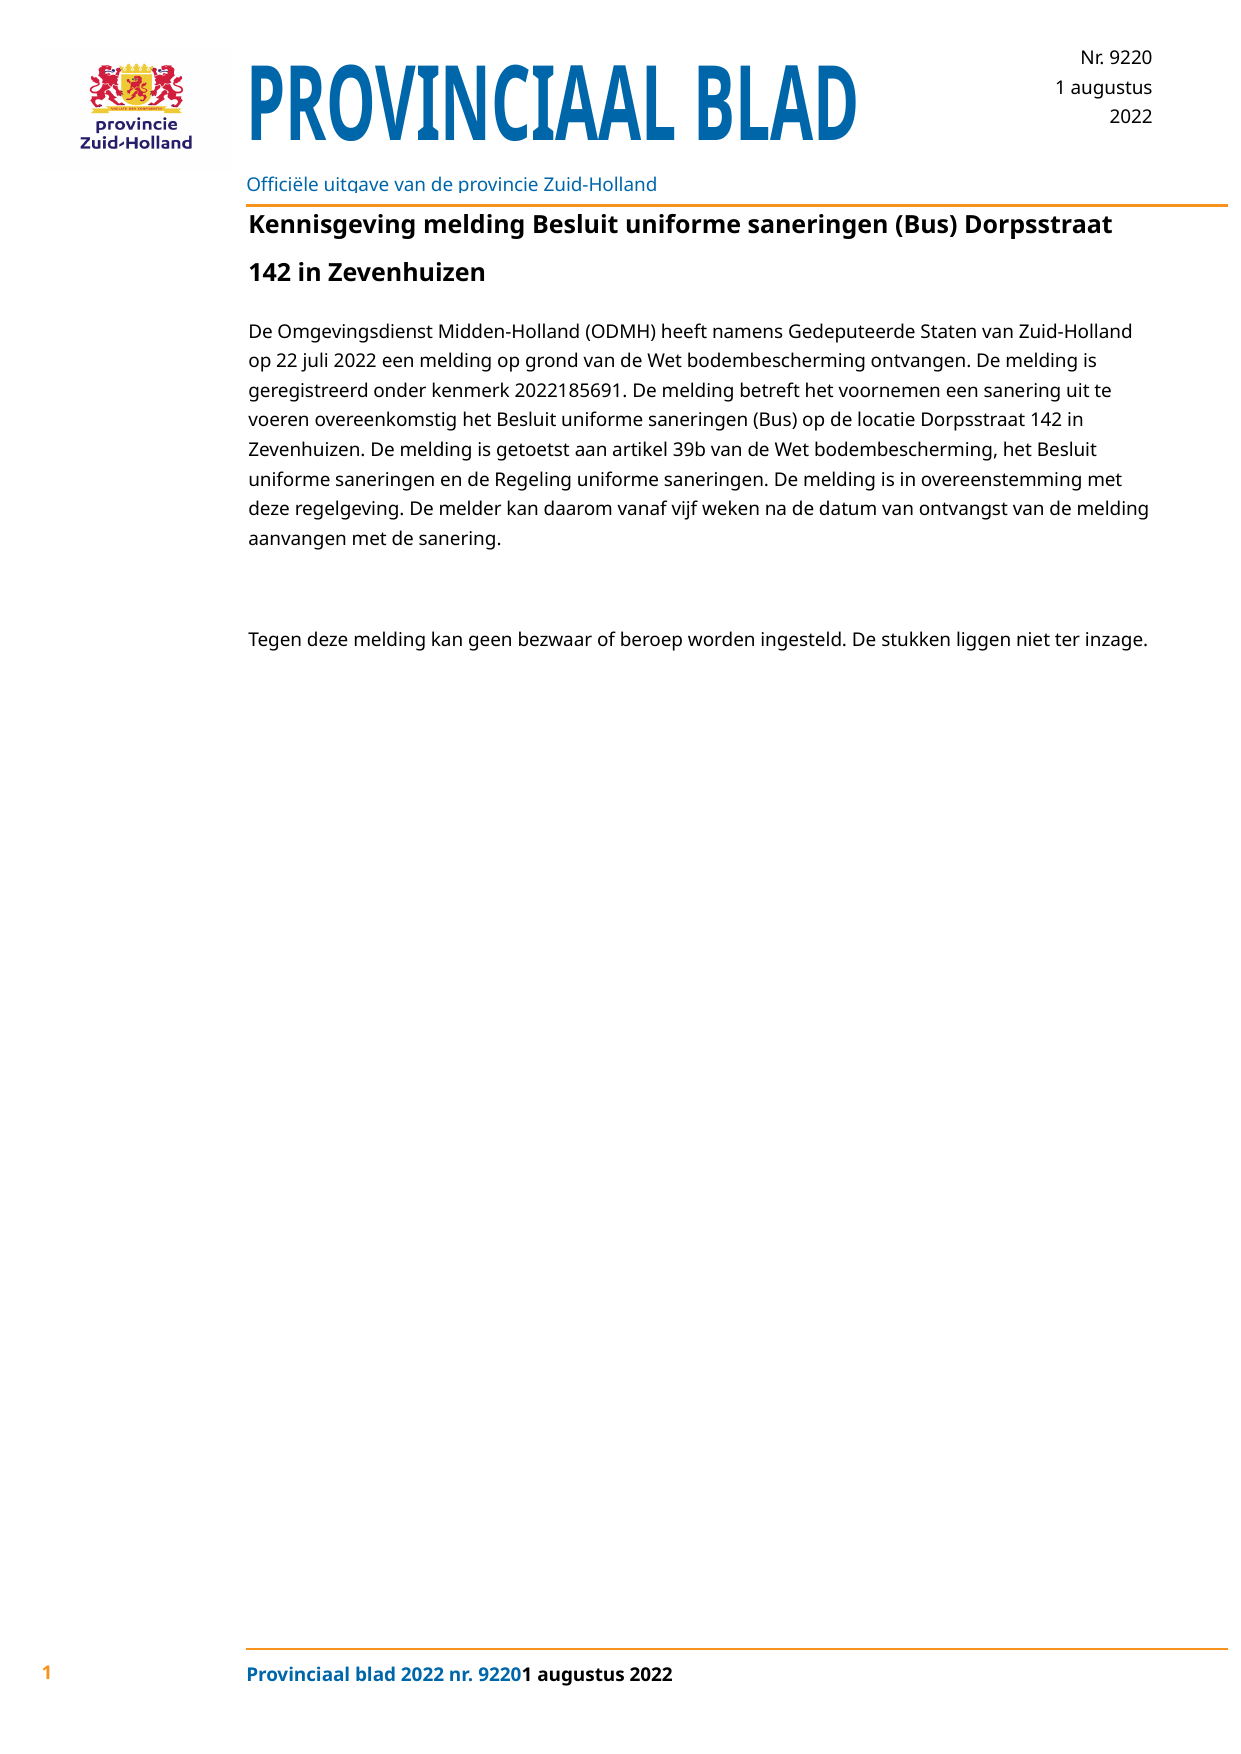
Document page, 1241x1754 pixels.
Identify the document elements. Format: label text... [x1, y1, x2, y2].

picture [41, 47, 231, 172]
text Tegen deze melding kan geen bezwaar of beroep worden ingesteld. De stukken liggen niet ter inzage. [248, 626, 1152, 652]
text De Omgevingsdienst Midden-Holland (ODMH) heeft namens Gedeputeerde Staten van Zuid-Holland op 22 juli 2022 een melding op grond van de Wet bodembescherming ontvangen. De melding is geregistreerd onder kenmerk 2022185691. De melding betreft het voornemen een sanering uit te voeren overeenkomstig het Besluit uniforme saneringen (Bus) op de locatie Dorpsstraat 142 in Zevenhuizen. De melding is getoetst aan artikel 39b van de Wet bodembescherming, het Besluit uniforme saneringen en de Regeling uniforme saneringen. De melding is in overeenstemming met deze regelgeving. De melder kan daarom vanaf vijf weken na de datum van ontvangst van de melding aanvangen met de sanering. [248, 318, 1152, 551]
text Kennisgeving melding Besluit uniforme saneringen (Bus) Dorpsstraat 142 in Zevenhuizen [248, 207, 1152, 288]
